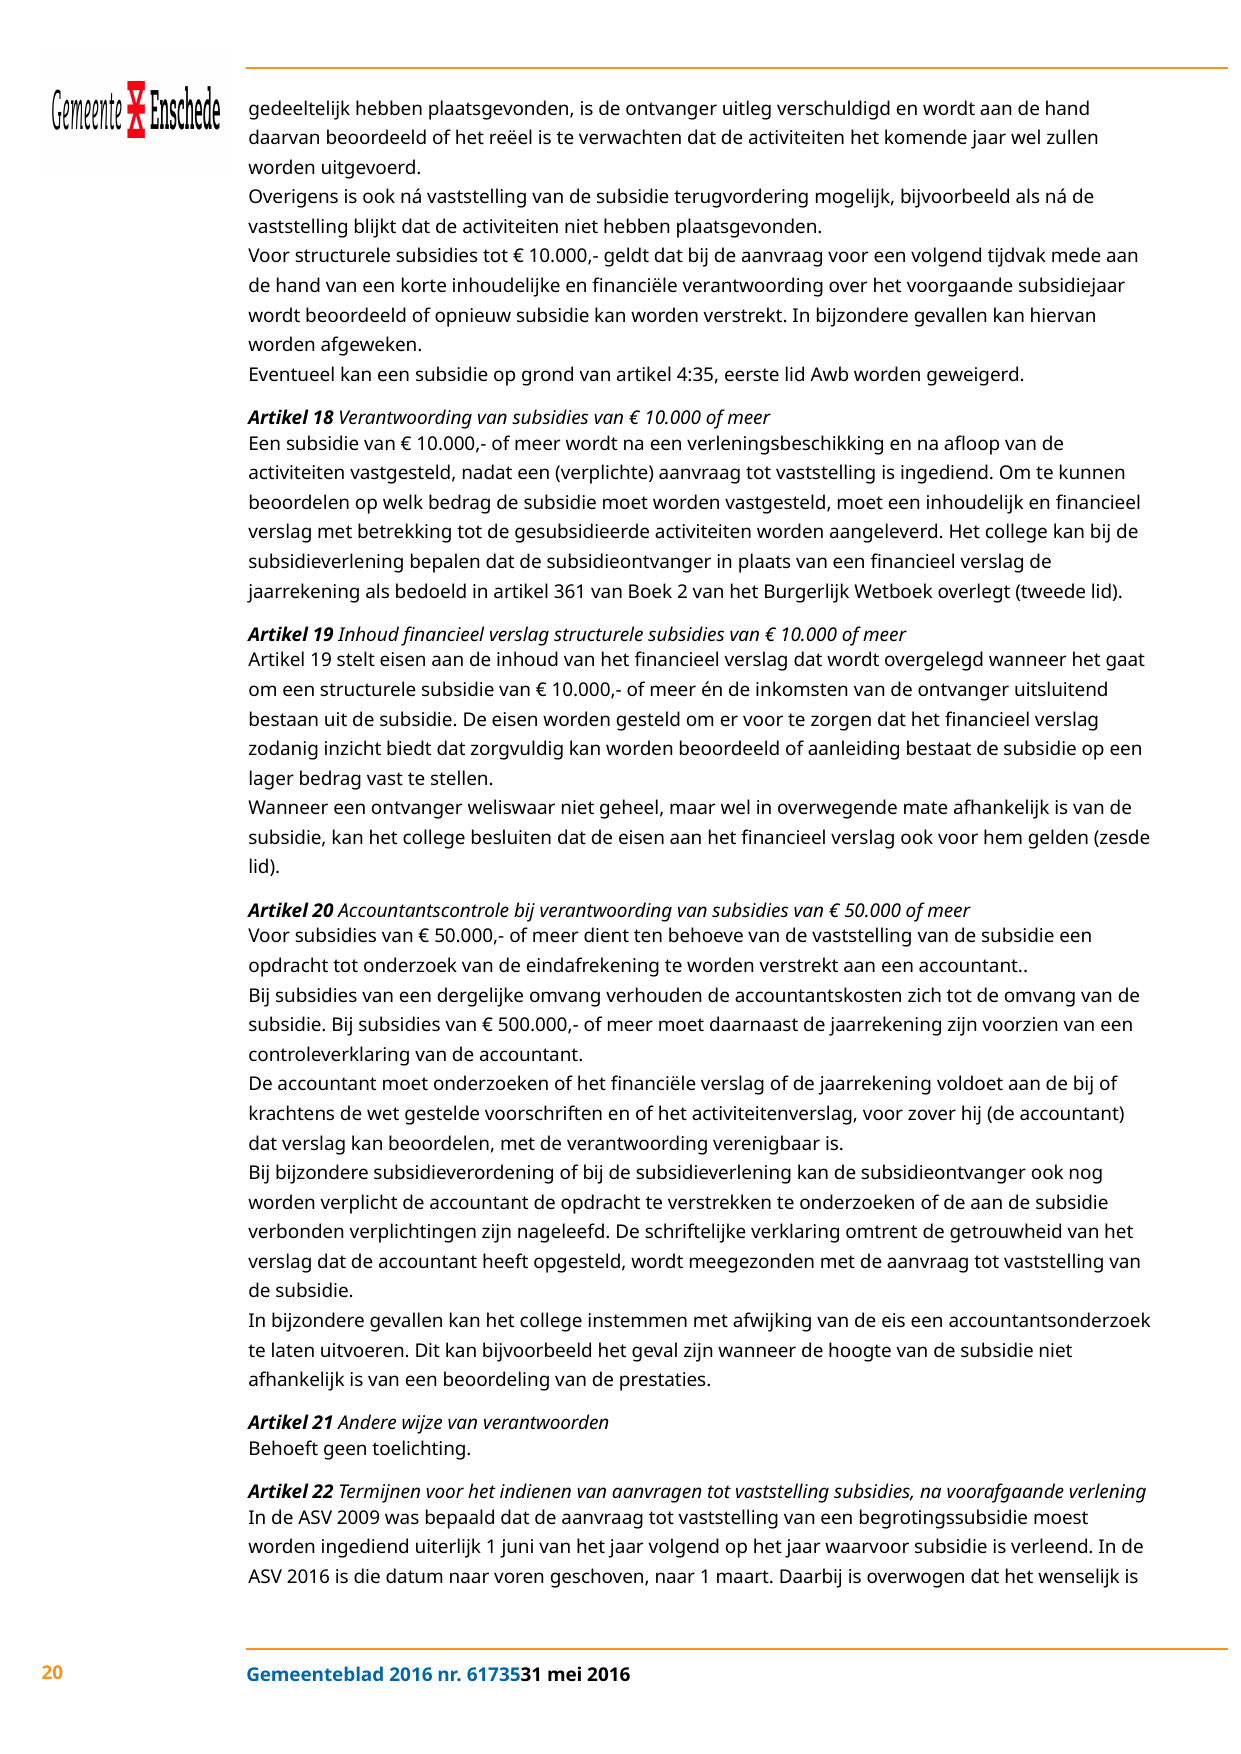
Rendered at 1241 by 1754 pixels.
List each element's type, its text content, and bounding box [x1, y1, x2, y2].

text Wanneer een ontvanger weliswaar niet geheel, maar wel in overwegende mate afhankelijk is van de subsidie, kan het college besluiten dat de eisen aan het financieel verslag ook voor hem gelden (zesde lid). [248, 794, 1152, 879]
text Behoeft geen toelichting. [248, 1435, 1152, 1461]
text Bij subsidies van een dergelijke omvang verhouden de accountantskosten zich tot de omvang van de subsidie. Bij subsidies van € 500.000,- of meer moet daarnaast de jaarrekening zijn voorzien van een controleverklaring van de accountant. [248, 982, 1152, 1067]
text De accountant moet onderzoeken of het financiële verslag of de jaarrekening voldoet aan de bij of krachtens de wet gestelde voorschriften en of het activiteitenverslag, voor zover hij (de accountant) dat verslag kan beoordelen, met de verantwoording verenigbaar is. [248, 1071, 1152, 1155]
text In bijzondere gevallen kan het college instemmen met afwijking van de eis een accountantsonderzoek te laten uitvoeren. Dit kan bijvoorbeeld het geval zijn wanneer de hoogte van de subsidie niet afhankelijk is van een beoordeling van de prestaties. [248, 1307, 1152, 1392]
text Artikel 22 Termijnen voor het indienen van aanvragen tot vaststelling subsidies, na voorafgaande verlening [248, 1478, 1152, 1504]
text Artikel 19 stelt eisen aan de inhoud van het financieel verslag dat wordt overgelegd wanneer het gaat om een structurele subsidie van € 10.000,- of meer én de inkomsten van de ontvanger uitsluitend bestaan uit de subsidie. De eisen worden gesteld om er voor te zorgen dat het financieel verslag zodanig inzicht biedt dat zorgvuldig kan worden beoordeeld of aanleiding bestaat de subsidie op een lager bedrag vast te stellen. [248, 647, 1152, 791]
text Artikel 18 Verantwoording van subsidies van € 10.000 of meer [248, 404, 1152, 430]
text In de ASV 2009 was bepaald dat de aanvraag tot vaststelling van een begrotingssubsidie moest worden ingediend uiterlijk 1 juni van het jaar volgend op het jaar waarvoor subsidie is verleend. In de ASV 2016 is die datum naar voren geschoven, naar 1 maart. Daarbij is overwogen dat het wenselijk is [248, 1504, 1152, 1589]
text Artikel 20 Accountantscontrole bij verantwoording van subsidies van € 50.000 of meer [248, 897, 1152, 923]
text Artikel 19 Inhoud financieel verslag structurele subsidies van € 10.000 of meer [248, 621, 1152, 647]
text Artikel 21 Andere wijze van verantwoorden [248, 1409, 1152, 1435]
text gedeeltelijk hebben plaatsgevonden, is de ontvanger uitleg verschuldigd en wordt aan de hand daarvan beoordeeld of het reëel is te verwachten dat de activiteiten het komende jaar wel zullen worden uitgevoerd. [248, 95, 1152, 180]
text Eventueel kan een subsidie op grond van artikel 4:35, eerste lid Awb worden geweigerd. [248, 361, 1152, 387]
text Een subsidie van € 10.000,- of meer wordt na een verleningsbeschikking en na afloop van de activiteiten vastgesteld, nadat een (verplichte) aanvraag tot vaststelling is ingediend. Om te kunnen beoordelen op welk bedrag de subsidie moet worden vastgesteld, moet een inhoudelijk en financieel verslag met betrekking tot de gesubsidieerde activiteiten worden aangeleverd. Het college kan bij de subsidieverlening bepalen dat de subsidieontvanger in plaats van een financieel verslag de jaarrekening als bedoeld in artikel 361 van Boek 2 van het Burgerlijk Wetboek overlegt (tweede lid). [248, 430, 1152, 603]
text Voor structurele subsidies tot € 10.000,- geldt dat bij de aanvraag voor een volgend tijdvak mede aan de hand van een korte inhoudelijke en financiële verantwoording over het voorgaande subsidiejaar wordt beoordeeld of opnieuw subsidie kan worden verstrekt. In bijzondere gevallen kan hiervan worden afgeweken. [248, 243, 1152, 357]
picture [41, 47, 231, 172]
text Bij bijzondere subsidieverordening of bij de subsidieverlening kan de subsidieontvanger ook nog worden verplicht de accountant de opdracht te verstrekken te onderzoeken of de aan de subsidie verbonden verplichtingen zijn nageleefd. De schriftelijke verklaring omtrent de getrouwheid van het verslag dat de accountant heeft opgesteld, wordt meegezonden met de aanvraag tot vaststelling van de subsidie. [248, 1159, 1152, 1303]
text Overigens is ook ná vaststelling van de subsidie terugvordering mogelijk, bijvoorbeeld als ná de vaststelling blijkt dat de activiteiten niet hebben plaatsgevonden. [248, 183, 1152, 239]
text Voor subsidies van € 50.000,- of meer dient ten behoeve van de vaststelling van de subsidie een opdracht tot onderzoek van de eindafrekening te worden verstrekt aan een accountant.. [248, 923, 1152, 978]
